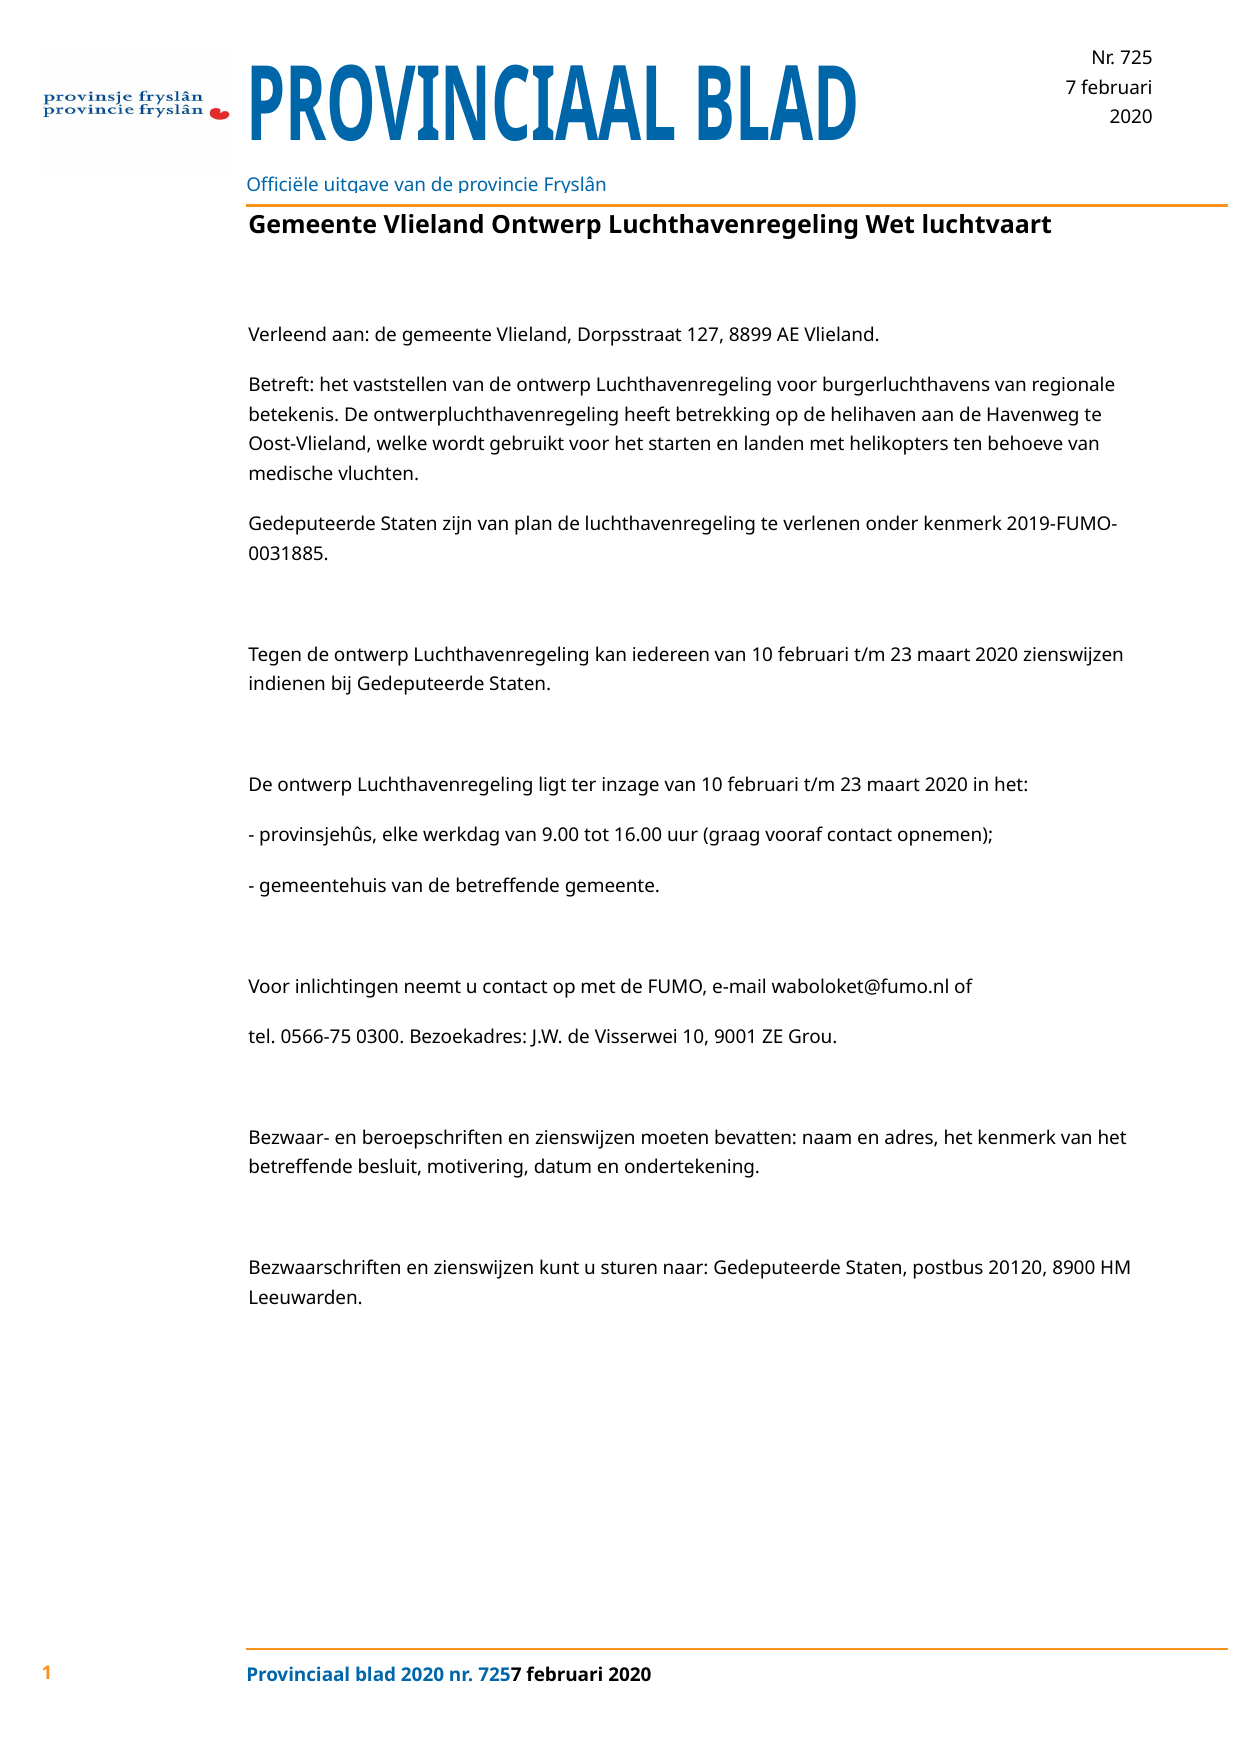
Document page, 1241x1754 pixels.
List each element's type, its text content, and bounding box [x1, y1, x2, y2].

text Betreft: het vaststellen van de ontwerp Luchthavenregeling voor burgerluchthavens van regionale betekenis. De ontwerpluchthavenregeling heeft betrekking op de helihaven aan de Havenweg te Oost-Vlieland, welke wordt gebruikt voor het starten en landen met helikopters ten behoeve van medische vluchten. [248, 371, 1152, 486]
text - provinsjehûs, elke werkdag van 9.00 tot 16.00 uur (graag vooraf contact opnemen); [248, 822, 1152, 847]
text De ontwerp Luchthavenregeling ligt ter inzage van 10 februari t/m 23 maart 2020 in het: [248, 771, 1152, 797]
text Bezwaarschriften en zienswijzen kunt u sturen naar: Gedeputeerde Staten, postbus 20120, 8900 HM Leeuwarden. [248, 1254, 1152, 1310]
text Verleend aan: de gemeente Vlieland, Dorpsstraat 127, 8899 AE Vlieland. [248, 321, 1152, 346]
picture [41, 47, 231, 172]
text Gedeputeerde Staten zijn van plan de luchthavenregeling te verlenen onder kenmerk 2019-FUMO-0031885. [248, 510, 1152, 566]
text Gemeente Vlieland Ontwerp Luchthavenregeling Wet luchtvaart [248, 207, 1152, 241]
text tel. 0566-75 0300. Bezoekadres: J.W. de Visserwei 10, 9001 ZE Grou. [248, 1023, 1152, 1049]
text - gemeentehuis van de betreffende gemeente. [248, 872, 1152, 898]
text Bezwaar- en beroepschriften en zienswijzen moeten bevatten: naam en adres, het kenmerk van het betreffende besluit, motivering, datum en ondertekening. [248, 1124, 1152, 1179]
text Voor inlichtingen neemt u contact op met de FUMO, e-mail waboloket@fumo.nl of [248, 973, 1152, 998]
text Tegen de ontwerp Luchthavenregeling kan iedereen van 10 februari t/m 23 maart 2020 zienswijzen indienen bij Gedeputeerde Staten. [248, 641, 1152, 696]
